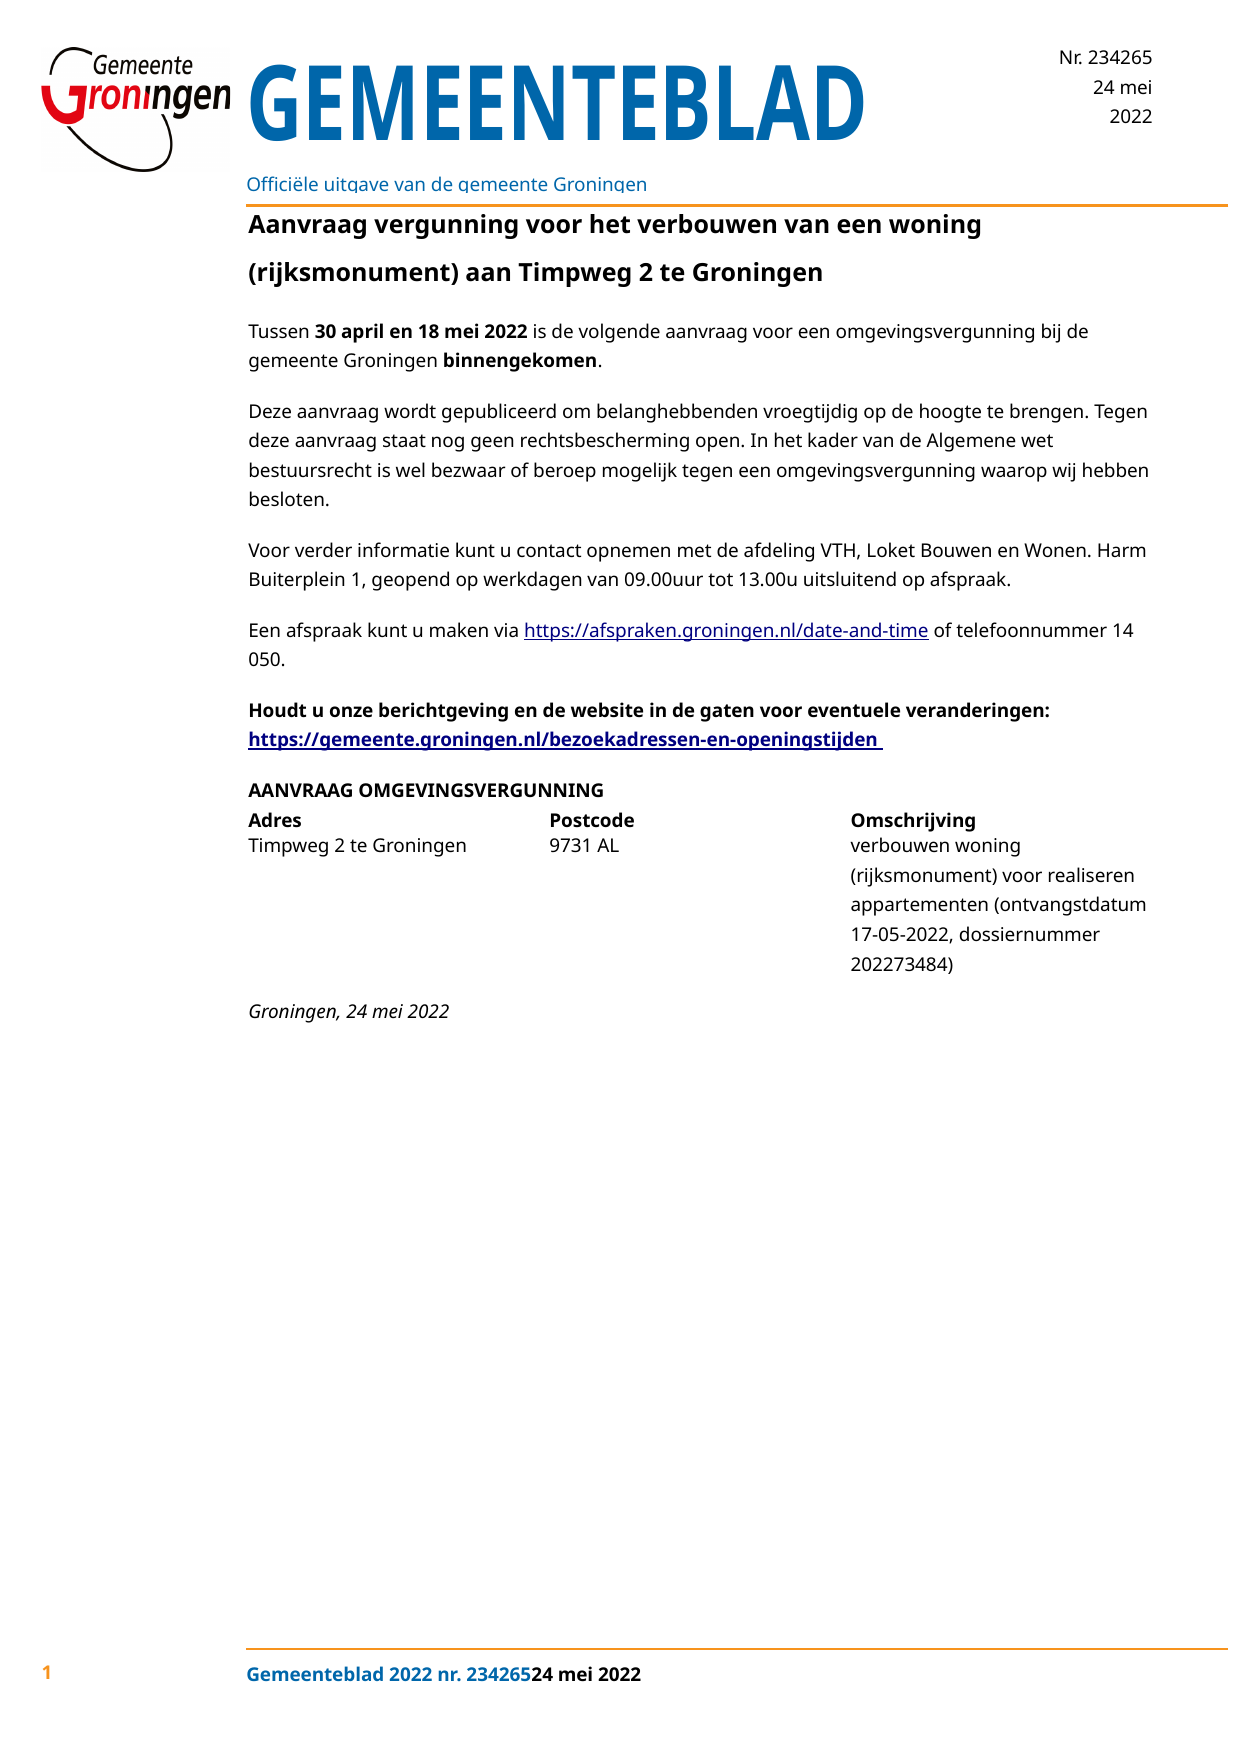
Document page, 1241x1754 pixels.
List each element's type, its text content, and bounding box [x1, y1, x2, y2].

text Aanvraag vergunning voor het verbouwen van een woning (rijksmonument) aan Timpweg 2 te Groningen [248, 207, 1152, 288]
text Groningen, 24 mei 2022 [248, 998, 1152, 1024]
text Houdt u onze berichtgeving en de website in de gaten voor eventuele veranderingen: https://gemeente.groningen.nl/bezoekadressen-en-openingstijden [248, 697, 1152, 752]
table_cell 9731 AL [549, 833, 850, 977]
table_header Postcode [549, 807, 850, 832]
table_header Adres [248, 807, 549, 832]
table_header Omschrijving [850, 807, 1152, 832]
text Tussen 30 april en 18 mei 2022 is de volgende aanvraag voor een omgevingsvergunning bij de gemeente Groningen binnengekomen. [248, 318, 1152, 373]
text AANVRAAG OMGEVINGSVERGUNNING [248, 777, 1152, 803]
text Deze aanvraag wordt gepubliceerd om belanghebbenden vroegtijdig op de hoogte te brengen. Tegen deze aanvraag staat nog geen rechtsbescherming open. In het kader van de Algemene wet bestuursrecht is wel bezwaar of beroep mogelijk tegen een omgevingsvergunning waarop wij hebben besloten. [248, 398, 1152, 512]
table_cell verbouwen woning (rijksmonument) voor realiseren appartementen (ontvangstdatum 17-05-2022, dossiernummer 202273484) [850, 833, 1152, 977]
text Voor verder informatie kunt u contact opnemen met de afdeling VTH, Loket Bouwen en Wonen. Harm Buiterplein 1, geopend op werkdagen van 09.00uur tot 13.00u uitsluitend op afspraak. [248, 537, 1152, 592]
picture [41, 47, 231, 172]
text Een afspraak kunt u maken via https://afspraken.groningen.nl/date-and-time of telefoonnummer 14 050. [248, 617, 1152, 672]
table_cell Timpweg 2 te Groningen [248, 833, 549, 977]
